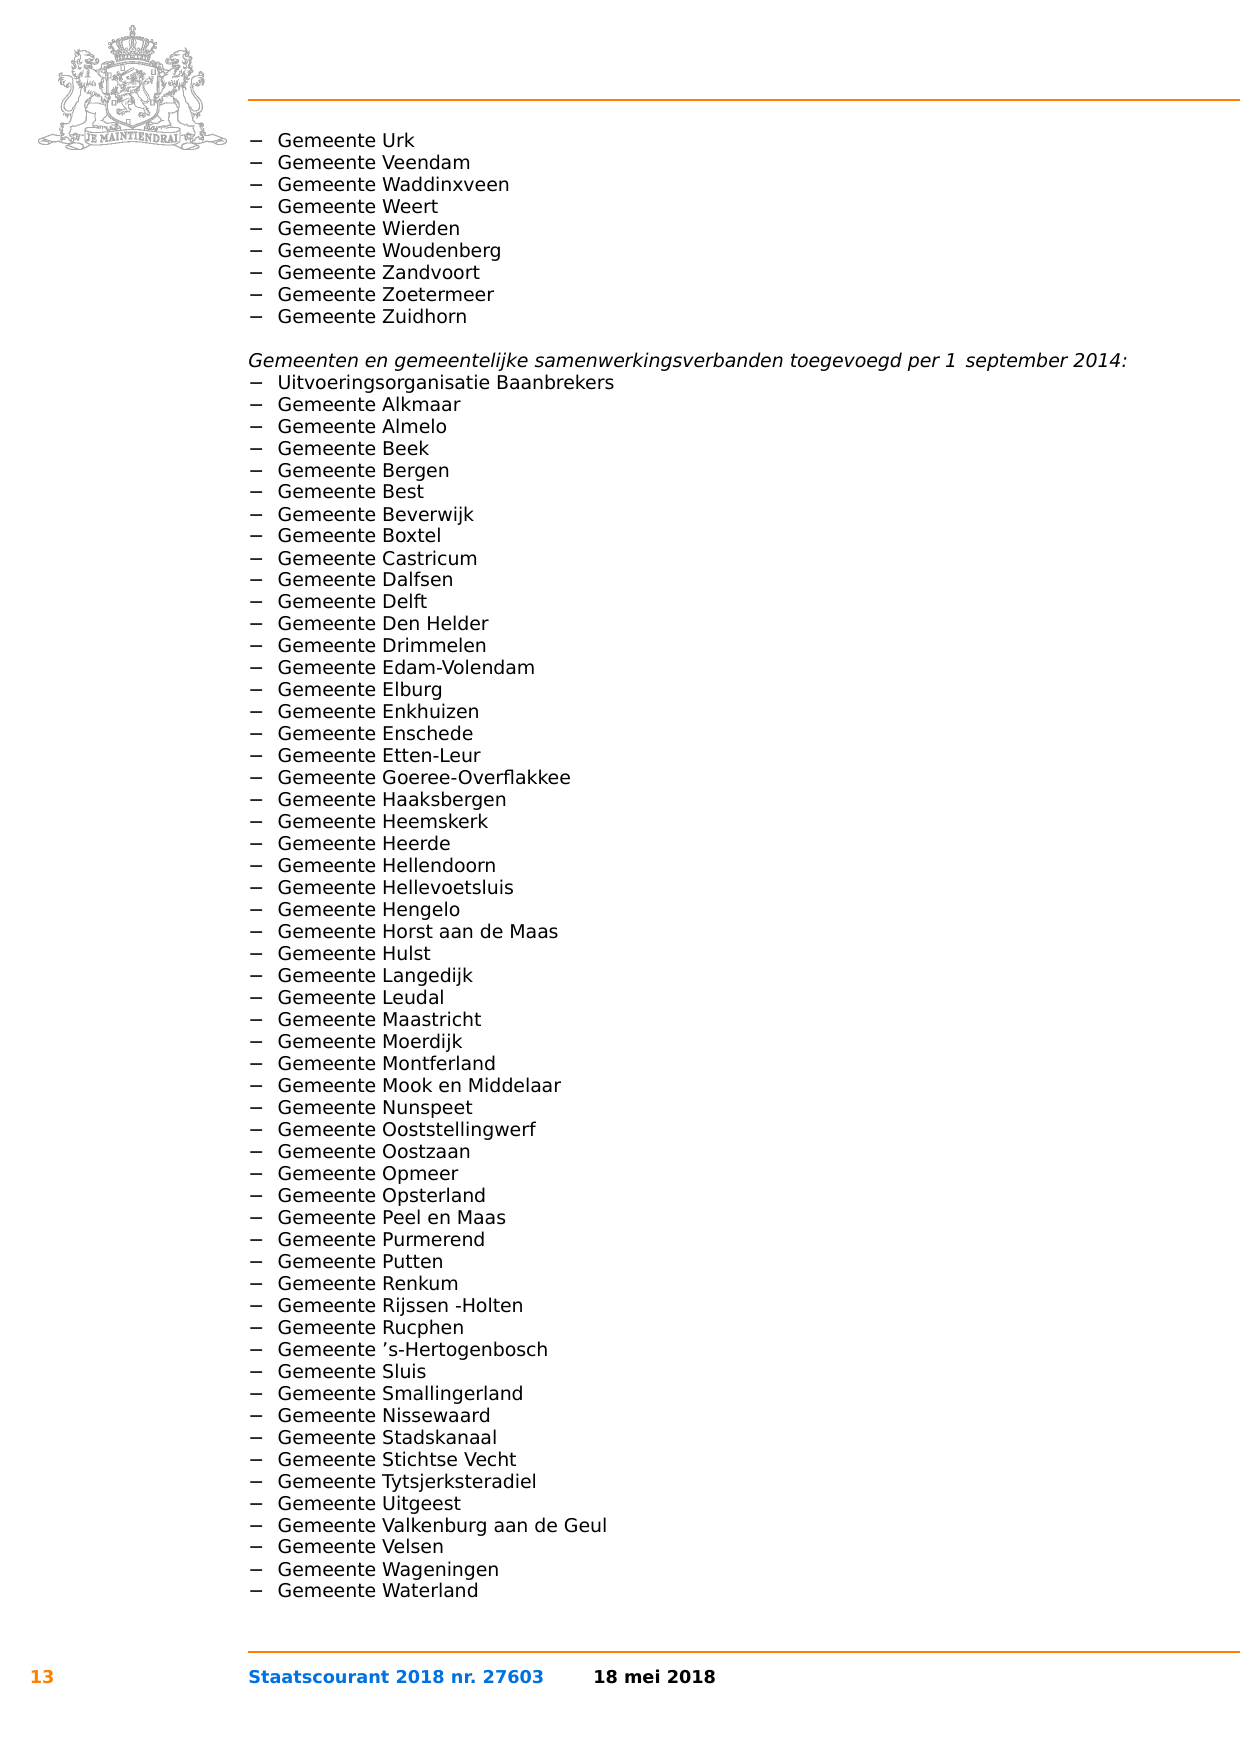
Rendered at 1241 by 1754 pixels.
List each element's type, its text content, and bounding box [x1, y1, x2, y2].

text − Gemeente Tytsjerksteradiel [248, 1471, 1163, 1492]
text − Gemeente Veendam [248, 152, 1163, 174]
text − Gemeente Wierden [248, 218, 1163, 240]
text − Gemeente Delft [248, 591, 1163, 613]
text − Gemeente Alkmaar [248, 393, 1163, 416]
text − Gemeente Moerdijk [248, 1031, 1163, 1053]
text − Gemeente Zandvoort [248, 262, 1163, 284]
text − Gemeente Stadskanaal [248, 1427, 1163, 1448]
text − Gemeente Putten [248, 1251, 1163, 1273]
picture [38, 25, 227, 150]
text − Gemeente Enschede [248, 723, 1163, 745]
text − Gemeente Montferland [248, 1053, 1163, 1075]
text − Gemeente Boxtel [248, 525, 1163, 547]
text − Gemeente Waterland [248, 1580, 1163, 1602]
text − Gemeente Maastricht [248, 1009, 1163, 1031]
text − Gemeente Rijssen -Holten [248, 1295, 1163, 1317]
text − Gemeente Ooststellingwerf [248, 1119, 1163, 1141]
text − Gemeente Horst aan de Maas [248, 921, 1163, 943]
text − Gemeente Enkhuizen [248, 701, 1163, 723]
text − Gemeente Bergen [248, 459, 1163, 481]
text − Gemeente Almelo [248, 416, 1163, 437]
text − Gemeente Edam-Volendam [248, 657, 1163, 679]
text − Gemeente Uitgeest [248, 1492, 1163, 1514]
text − Gemeente Den Helder [248, 613, 1163, 635]
text − Gemeente Renkum [248, 1273, 1163, 1295]
text − Gemeente Velsen [248, 1536, 1163, 1558]
text − Gemeente Waddinxveen [248, 174, 1163, 196]
text − Gemeente Hengelo [248, 899, 1163, 921]
text Gemeenten en gemeentelijke samenwerkingsverbanden toegevoegd per 1 september 2014: [248, 349, 1163, 372]
text − Gemeente Hellendoorn [248, 855, 1163, 877]
text − Gemeente Heemskerk [248, 811, 1163, 833]
text − Gemeente Castricum [248, 547, 1163, 569]
text − Gemeente Etten-Leur [248, 745, 1163, 767]
text − Gemeente Zuidhorn [248, 306, 1163, 328]
text − Gemeente Stichtse Vecht [248, 1448, 1163, 1471]
text − Gemeente Beverwijk [248, 503, 1163, 525]
text − Gemeente Langedijk [248, 965, 1163, 987]
text − Gemeente Rucphen [248, 1317, 1163, 1339]
text − Gemeente Heerde [248, 833, 1163, 855]
text − Gemeente Zoetermeer [248, 284, 1163, 306]
text − Gemeente Nunspeet [248, 1097, 1163, 1119]
text − Gemeente Sluis [248, 1361, 1163, 1383]
text − Gemeente Best [248, 481, 1163, 503]
text − Gemeente Purmerend [248, 1229, 1163, 1251]
text − Gemeente Nissewaard [248, 1404, 1163, 1427]
text − Gemeente Hellevoetsluis [248, 877, 1163, 899]
text − Gemeente Elburg [248, 679, 1163, 701]
text − Gemeente Wageningen [248, 1558, 1163, 1580]
text − Gemeente Valkenburg aan de Geul [248, 1514, 1163, 1536]
text − Gemeente Mook en Middelaar [248, 1075, 1163, 1097]
text − Gemeente Opmeer [248, 1163, 1163, 1185]
text − Gemeente Opsterland [248, 1185, 1163, 1207]
text − Uitvoeringsorganisatie Baanbrekers [248, 372, 1163, 393]
text − Gemeente Dalfsen [248, 569, 1163, 591]
text − Gemeente Urk [248, 130, 1163, 152]
text − Gemeente Oostzaan [248, 1141, 1163, 1163]
text − Gemeente Haaksbergen [248, 789, 1163, 811]
text − Gemeente Leudal [248, 987, 1163, 1009]
text − Gemeente Smallingerland [248, 1383, 1163, 1404]
text − Gemeente Weert [248, 196, 1163, 218]
text − Gemeente Woudenberg [248, 240, 1163, 262]
text − Gemeente Peel en Maas [248, 1207, 1163, 1229]
text − Gemeente Goeree-Overflakkee [248, 767, 1163, 789]
text − Gemeente Beek [248, 437, 1163, 459]
text − Gemeente Drimmelen [248, 635, 1163, 657]
text − Gemeente ’s-Hertogenbosch [248, 1339, 1163, 1361]
text − Gemeente Hulst [248, 943, 1163, 965]
